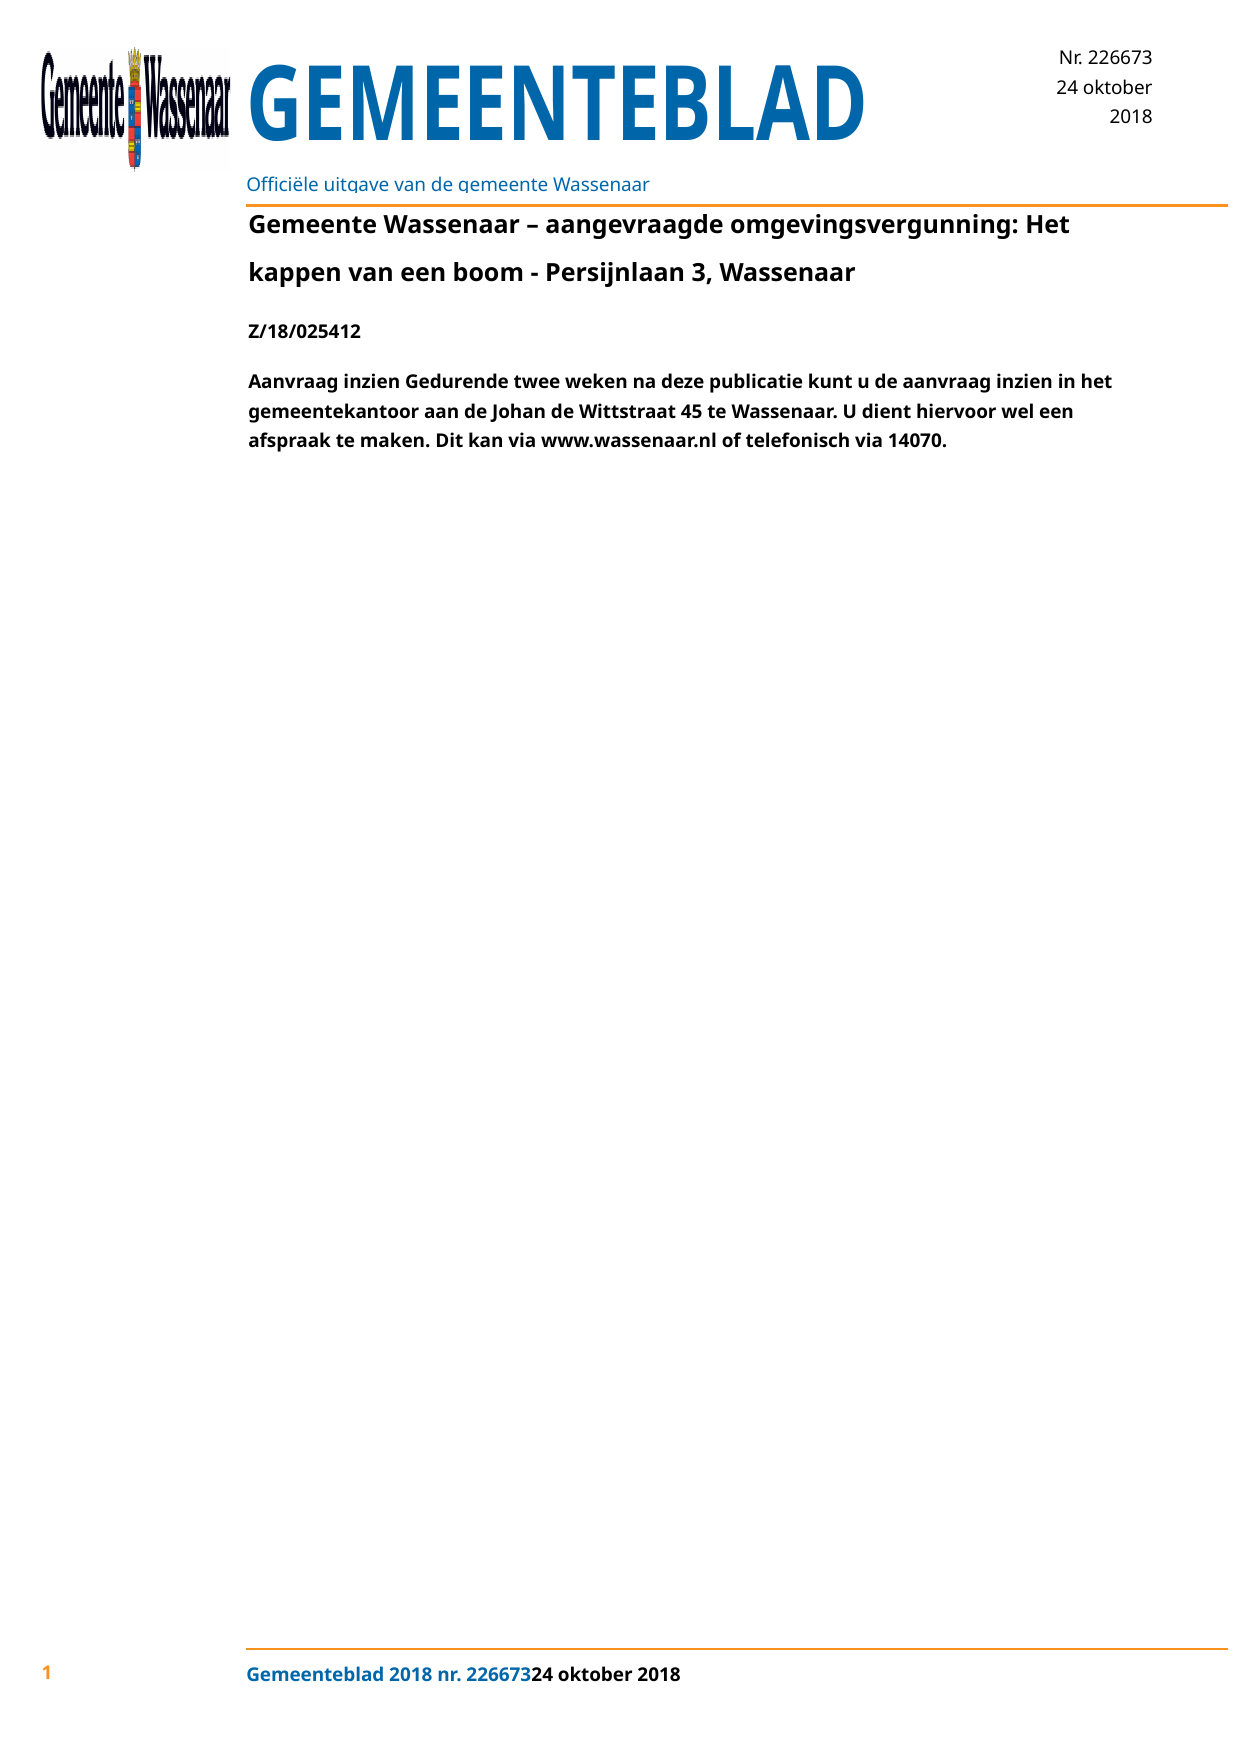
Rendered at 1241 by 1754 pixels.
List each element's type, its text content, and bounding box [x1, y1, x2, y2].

text Gemeente Wassenaar – aangevraagde omgevingsvergunning: Het kappen van een boom - Persijnlaan 3, Wassenaar [248, 207, 1152, 288]
text Z/18/025412 [248, 318, 1152, 344]
text Aanvraag inzien Gedurende twee weken na deze publicatie kunt u de aanvraag inzien in het gemeentekantoor aan de Johan de Wittstraat 45 te Wassenaar. U dient hiervoor wel een afspraak te maken. Dit kan via www.wassenaar.nl of telefonisch via 14070. [248, 368, 1152, 453]
picture [41, 47, 231, 172]
